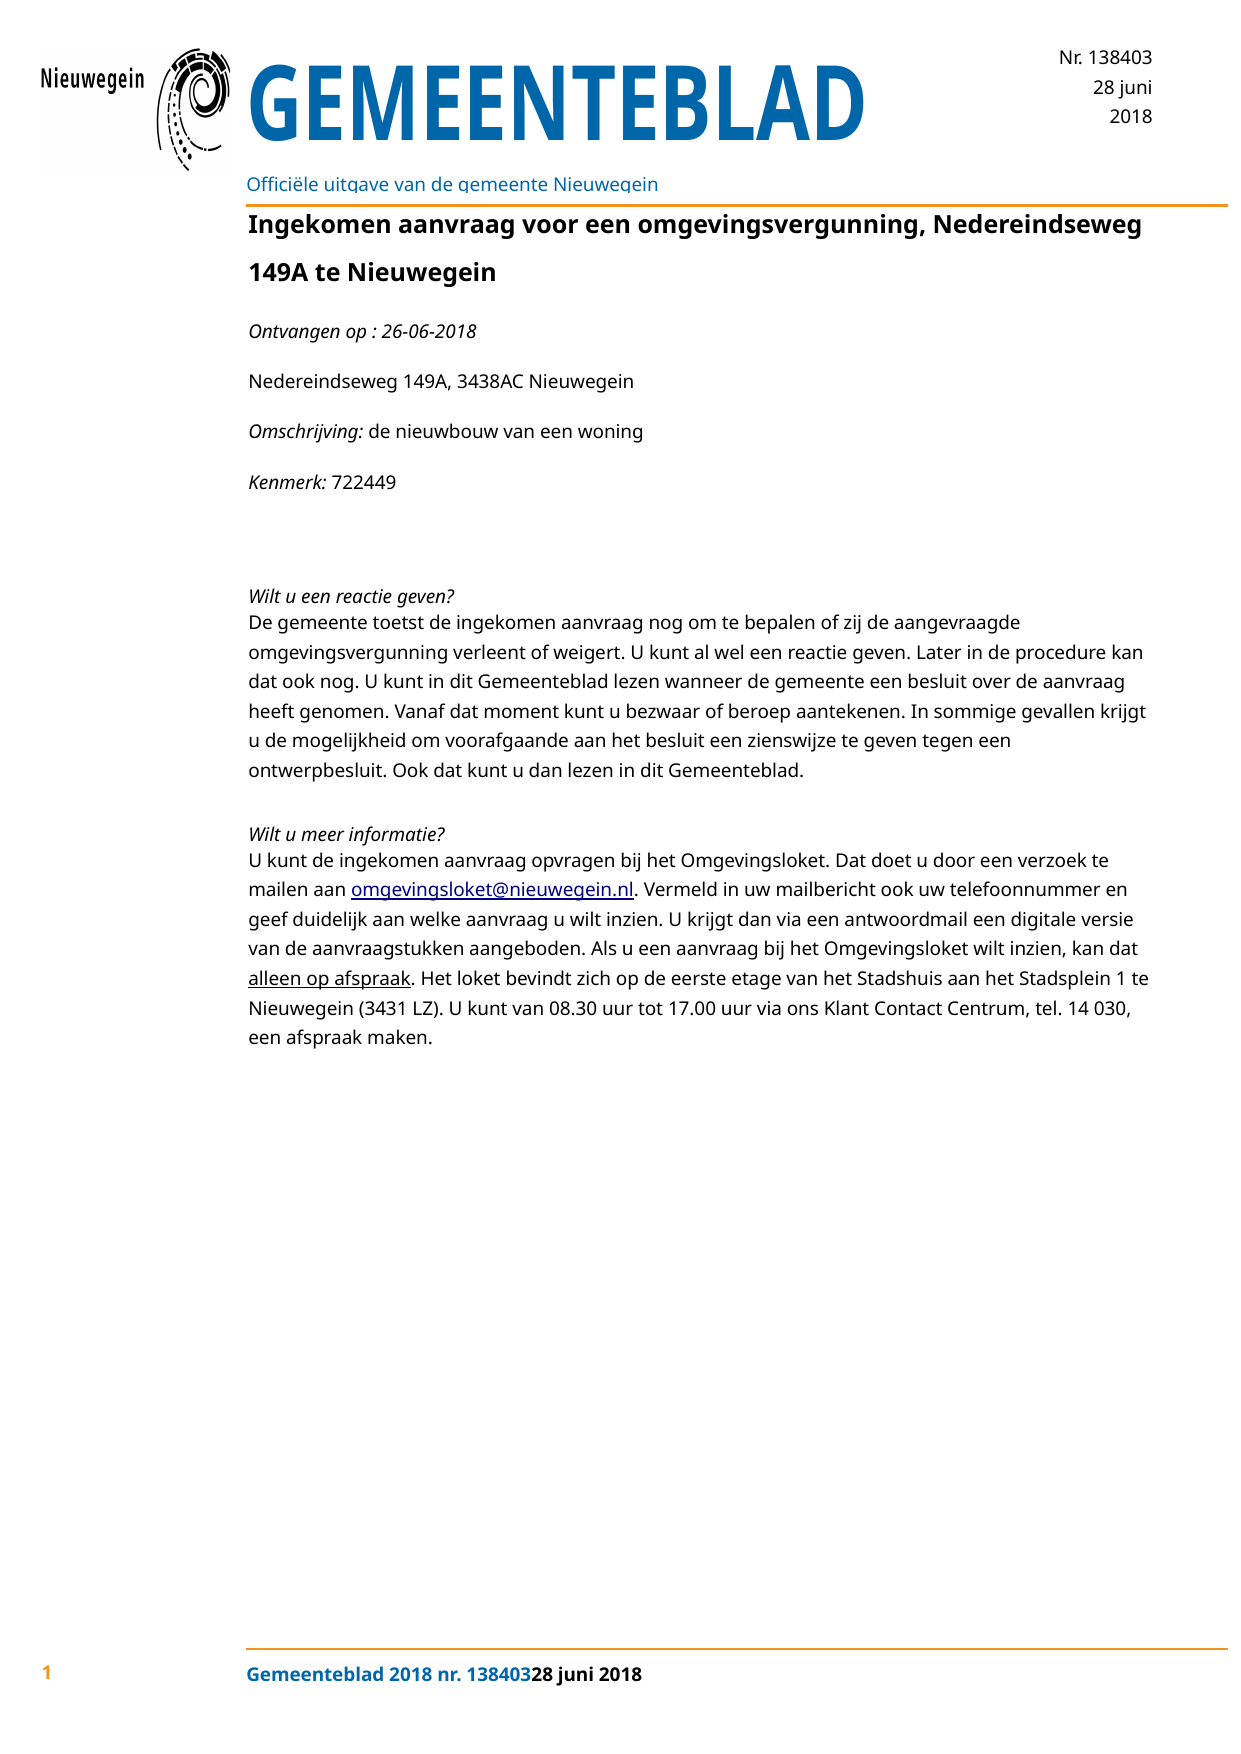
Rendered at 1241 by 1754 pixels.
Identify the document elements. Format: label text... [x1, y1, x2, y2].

text De gemeente toetst de ingekomen aanvraag nog om te bepalen of zij de aangevraagde omgevingsvergunning verleent of weigert. U kunt al wel een reactie geven. Later in de procedure kan dat ook nog. U kunt in dit Gemeenteblad lezen wanneer de gemeente een besluit over de aanvraag heeft genomen. Vanaf dat moment kunt u bezwaar of beroep aantekenen. In sommige gevallen krijgt u de mogelijkheid om voorafgaande aan het besluit een zienswijze te geven tegen een ontwerpbesluit. Ook dat kunt u dan lezen in dit Gemeenteblad. [248, 609, 1152, 783]
text Ontvangen op : 26-06-2018 [248, 318, 1152, 344]
text Nedereindseweg 149A, 3438AC Nieuwegein [248, 368, 1152, 394]
text Ingekomen aanvraag voor een omgevingsvergunning, Nedereindseweg 149A te Nieuwegein [248, 207, 1152, 288]
picture [41, 47, 231, 172]
text Wilt u meer informatie? [248, 821, 1152, 847]
text Kenmerk: 722449 [248, 469, 1152, 495]
text Omschrijving: de nieuwbouw van een woning [248, 419, 1152, 444]
text U kunt de ingekomen aanvraag opvragen bij het Omgevingsloket. Dat doet u door een verzoek te mailen aan omgevingsloket@nieuwegein.nl. Vermeld in uw mailbericht ook uw telefoonnummer en geef duidelijk aan welke aanvraag u wilt inzien. U krijgt dan via een antwoordmail een digitale versie van de aanvraagstukken aangeboden. Als u een aanvraag bij het Omgevingsloket wilt inzien, kan dat alleen op afspraak. Het loket bevindt zich op de eerste etage van het Stadshuis aan het Stadsplein 1 te Nieuwegein (3431 LZ). U kunt van 08.30 uur tot 17.00 uur via ons Klant Contact Centrum, tel. 14 030, een afspraak maken. [248, 847, 1152, 1050]
text Wilt u een reactie geven? [248, 583, 1152, 609]
